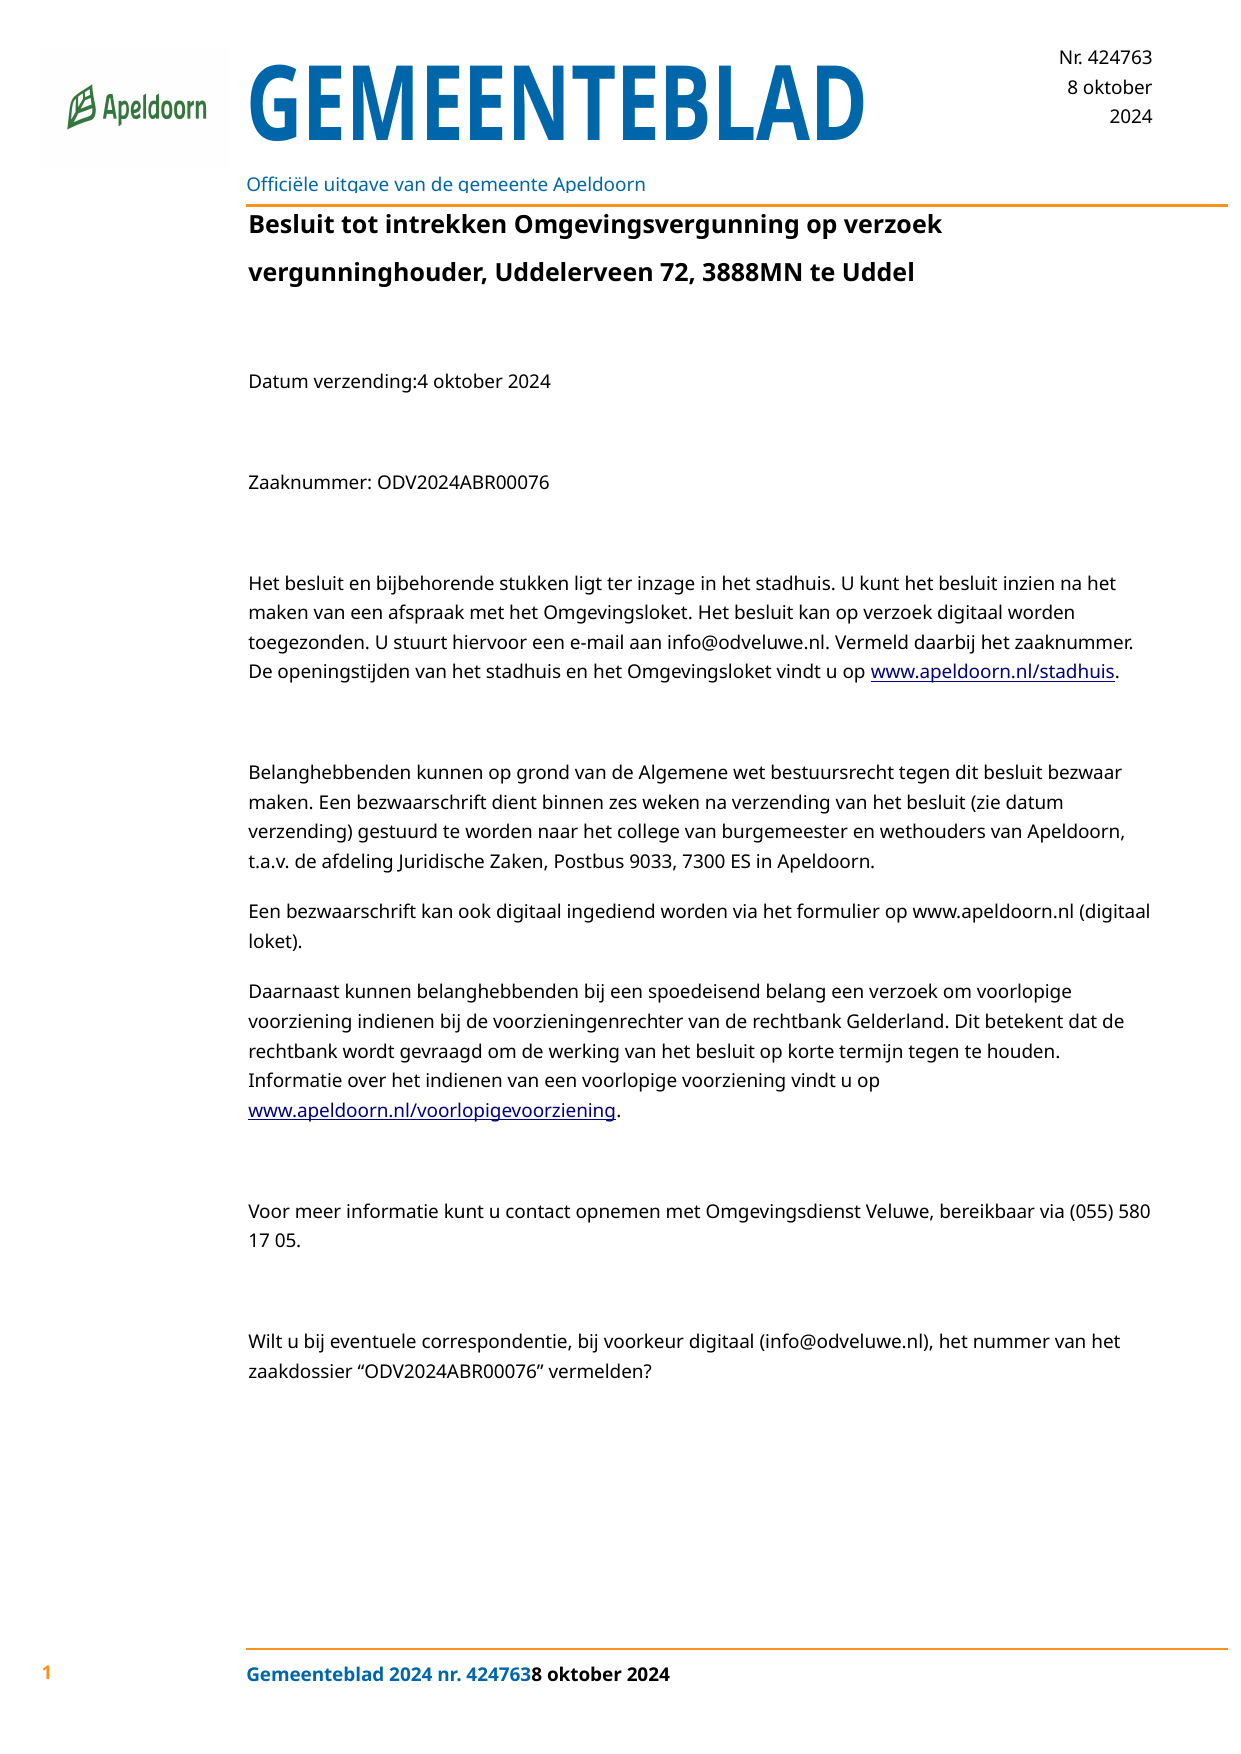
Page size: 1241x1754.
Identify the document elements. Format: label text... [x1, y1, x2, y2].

text Een bezwaarschrift kan ook digitaal ingediend worden via het formulier op www.apeldoorn.nl (digitaal loket). [248, 899, 1152, 954]
text Zaaknummer: ODV2024ABR00076 [248, 469, 1152, 495]
picture [41, 47, 231, 172]
text Besluit tot intrekken Omgevingsvergunning op verzoek vergunninghouder, Uddelerveen 72, 3888MN te Uddel [248, 207, 1152, 288]
text Voor meer informatie kunt u contact opnemen met Omgevingsdienst Veluwe, bereikbaar via (055) 580 17 05. [248, 1198, 1152, 1253]
text Datum verzending:4 oktober 2024 [248, 368, 1152, 394]
text Wilt u bij eventuele correspondentie, bij voorkeur digitaal (info@odveluwe.nl), het nummer van het zaakdossier “ODV2024ABR00076” vermelden? [248, 1328, 1152, 1384]
text Het besluit en bijbehorende stukken ligt ter inzage in het stadhuis. U kunt het besluit inzien na het maken van een afspraak met het Omgevingsloket. Het besluit kan op verzoek digitaal worden toegezonden. U stuurt hiervoor een e-mail aan info@odveluwe.nl. Vermeld daarbij het zaaknummer. De openingstijden van het stadhuis en het Omgevingsloket vindt u op www.apeldoorn.nl/stadhuis. [248, 570, 1152, 684]
text Daarnaast kunnen belanghebbenden bij een spoedeisend belang een verzoek om voorlopige voorziening indienen bij de voorzieningenrechter van de rechtbank Gelderland. Dit betekent dat de rechtbank wordt gevraagd om de werking van het besluit op korte termijn tegen te houden. Informatie over het indienen van een voorlopige voorziening vindt u op www.apeldoorn.nl/voorlopigevoorziening. [248, 979, 1152, 1123]
text Belanghebbenden kunnen op grond van de Algemene wet bestuursrecht tegen dit besluit bezwaar maken. Een bezwaarschrift dient binnen zes weken na verzending van het besluit (zie datum verzending) gestuurd te worden naar het college van burgemeester en wethouders van Apeldoorn, t.a.v. de afdeling Juridische Zaken, Postbus 9033, 7300 ES in Apeldoorn. [248, 759, 1152, 874]
